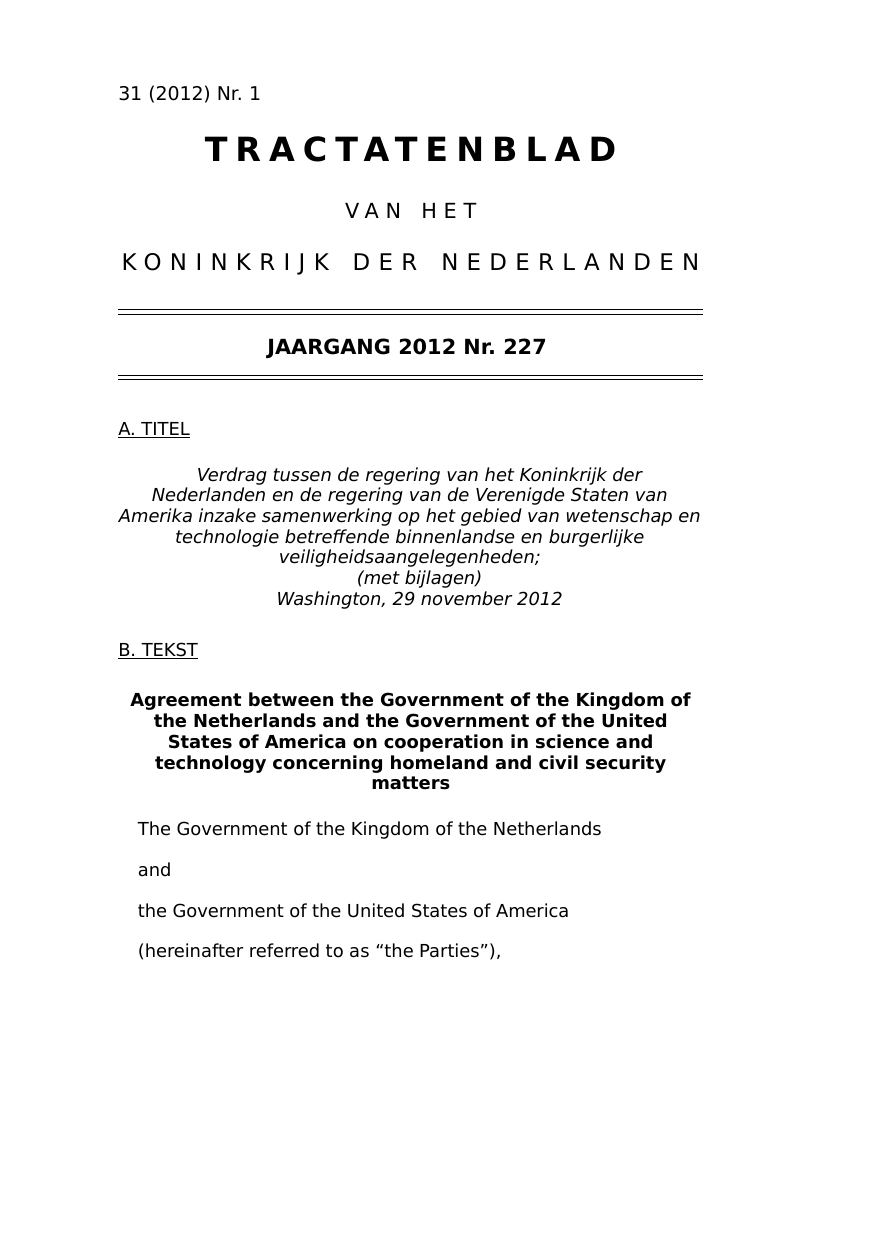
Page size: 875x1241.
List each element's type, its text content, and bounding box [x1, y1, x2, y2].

text KONINKRIJK DER NEDERLANDEN [118, 249, 703, 276]
text JAARGANG 2012 Nr. 227 [118, 335, 703, 359]
text TRACTATENBLAD [118, 130, 703, 169]
text and [118, 860, 703, 880]
text 31 (2012) Nr. 1 [118, 83, 703, 105]
text VAN HET [118, 199, 703, 223]
text (met bijlagen) [118, 568, 703, 589]
text Verdrag tussen de regering van het Koninkrijk der Nederlanden en de regering van de Verenigde Staten van Amerika inzake samenwerking op het gebied van wetenschap en technologie betreffende binnenlandse en burgerlijke veiligheidsaangelegenheden; [118, 464, 703, 568]
subtitle B. TEKST [118, 639, 703, 660]
text (hereinafter referred to as “the Parties”), [118, 941, 703, 962]
text Washington, 29 november 2012 [118, 589, 703, 609]
subtitle A. TITEL [118, 419, 703, 439]
subtitle Agreement between the Government of the Kingdom of the Netherlands and the Government of the United States of America on cooperation in science and technology concerning homeland and civil security matters [118, 690, 703, 794]
text the Government of the United States of America [118, 900, 703, 921]
text The Government of the Kingdom of the Netherlands [118, 819, 703, 840]
